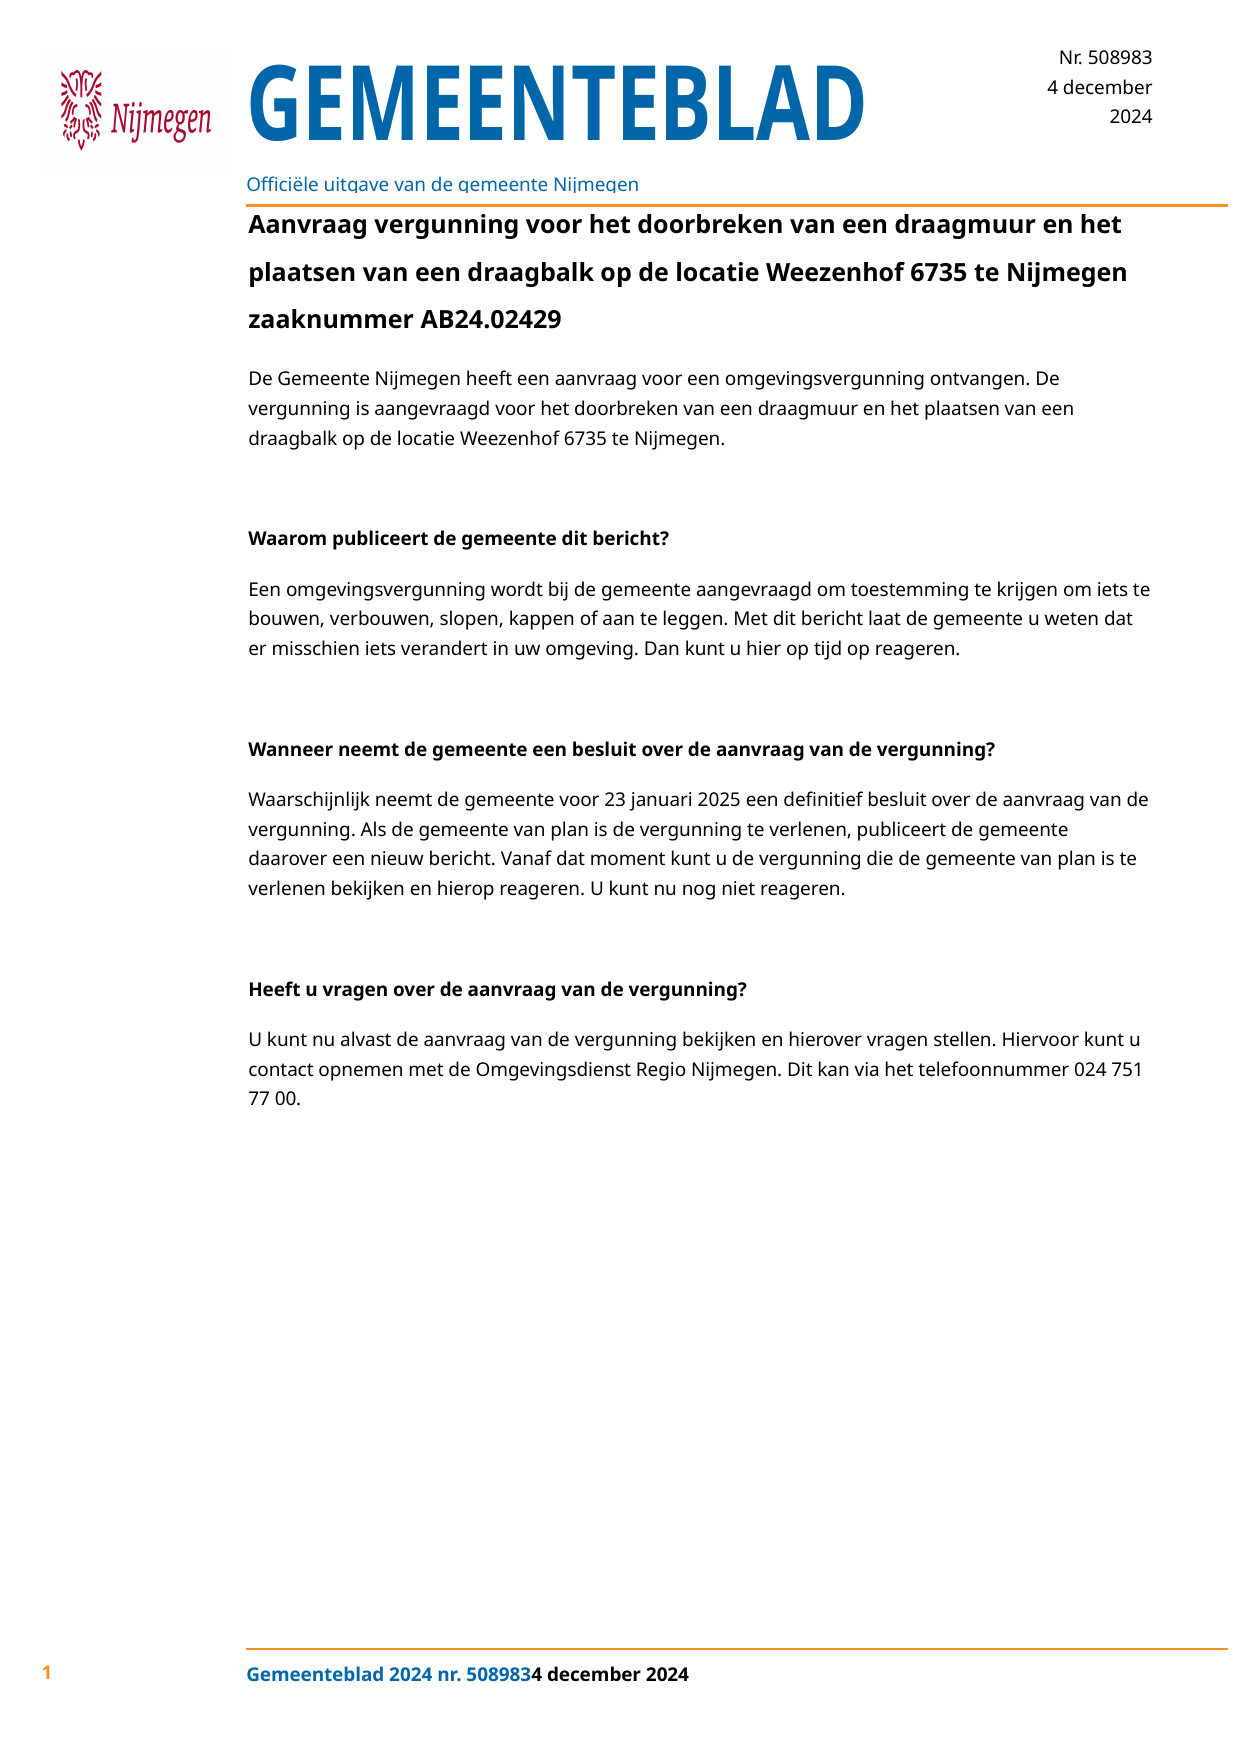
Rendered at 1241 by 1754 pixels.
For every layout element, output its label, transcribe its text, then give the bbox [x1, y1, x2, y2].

text Waarom publiceert de gemeente dit bericht? [248, 526, 1152, 551]
text De Gemeente Nijmegen heeft een aanvraag voor een omgevingsvergunning ontvangen. De vergunning is aangevraagd voor het doorbreken van een draagmuur en het plaatsen van een draagbalk op de locatie Weezenhof 6735 te Nijmegen. [248, 366, 1152, 450]
text Heeft u vragen over de aanvraag van de vergunning? [248, 976, 1152, 1002]
picture [41, 47, 231, 172]
text Wanneer neemt de gemeente een besluit over de aanvraag van de vergunning? [248, 736, 1152, 762]
text U kunt nu alvast de aanvraag van de vergunning bekijken en hierover vragen stellen. Hiervoor kunt u contact opnemen met de Omgevingsdienst Regio Nijmegen. Dit kan via het telefoonnummer 024 751 77 00. [248, 1026, 1152, 1111]
text Een omgevingsvergunning wordt bij de gemeente aangevraagd om toestemming te krijgen om iets te bouwen, verbouwen, slopen, kappen of aan te leggen. Met dit bericht laat de gemeente u weten dat er misschien iets verandert in uw omgeving. Dan kunt u hier op tijd op reageren. [248, 576, 1152, 661]
text Waarschijnlijk neemt de gemeente voor 23 januari 2025 een definitief besluit over de aanvraag van de vergunning. Als de gemeente van plan is de vergunning te verlenen, publiceert de gemeente daarover een nieuw bericht. Vanaf dat moment kunt u de vergunning die de gemeente van plan is te verlenen bekijken en hierop reageren. U kunt nu nog niet reageren. [248, 786, 1152, 901]
text Aanvraag vergunning voor het doorbreken van een draagmuur en het plaatsen van een draagbalk op de locatie Weezenhof 6735 te Nijmegen zaaknummer AB24.02429 [248, 207, 1152, 336]
